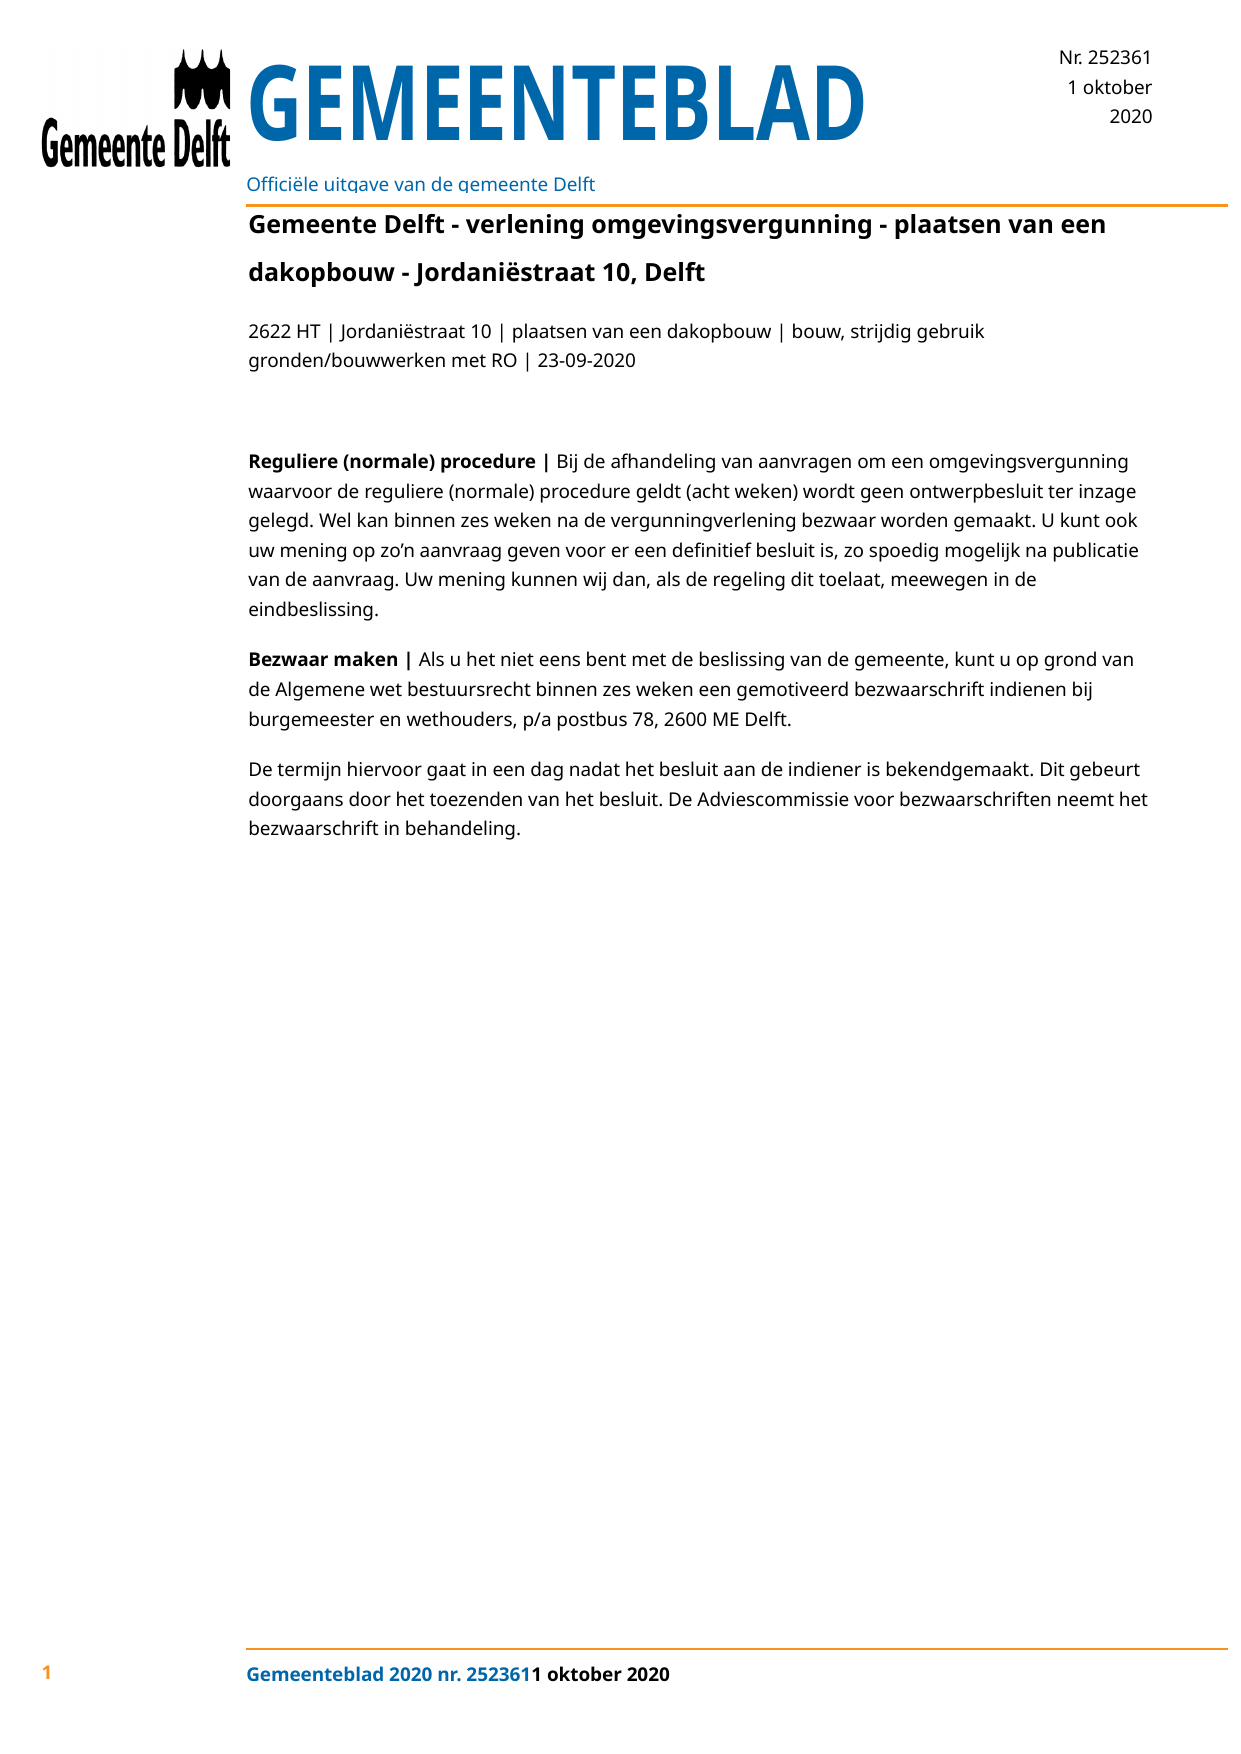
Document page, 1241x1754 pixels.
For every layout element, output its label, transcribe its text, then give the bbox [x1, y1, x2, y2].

text 2622 HT | Jordaniëstraat 10 | plaatsen van een dakopbouw | bouw, strijdig gebruik gronden/bouwwerken met RO | 23-09-2020 [248, 318, 1152, 373]
text Reguliere (normale) procedure | Bij de afhandeling van aanvragen om een omgevingsvergunning waarvoor de reguliere (normale) procedure geldt (acht weken) wordt geen ontwerpbesluit ter inzage gelegd. Wel kan binnen zes weken na de vergunningverlening bezwaar worden gemaakt. U kunt ook uw mening op zo’n aanvraag geven voor er een definitief besluit is, zo spoedig mogelijk na publicatie van de aanvraag. Uw mening kunnen wij dan, als de regeling dit toelaat, meewegen in de eindbeslissing. [248, 448, 1152, 622]
picture [41, 47, 231, 172]
text Bezwaar maken | Als u het niet eens bent met de beslissing van de gemeente, kunt u op grond van de Algemene wet bestuursrecht binnen zes weken een gemotiveerd bezwaarschrift indienen bij burgemeester en wethouders, p/a postbus 78, 2600 ME Delft. [248, 647, 1152, 732]
text De termijn hiervoor gaat in een dag nadat het besluit aan de indiener is bekendgemaakt. Dit gebeurt doorgaans door het toezenden van het besluit. De Adviescommissie voor bezwaarschriften neemt het bezwaarschrift in behandeling. [248, 756, 1152, 841]
text Gemeente Delft - verlening omgevingsvergunning - plaatsen van een dakopbouw - Jordaniëstraat 10, Delft [248, 207, 1152, 288]
